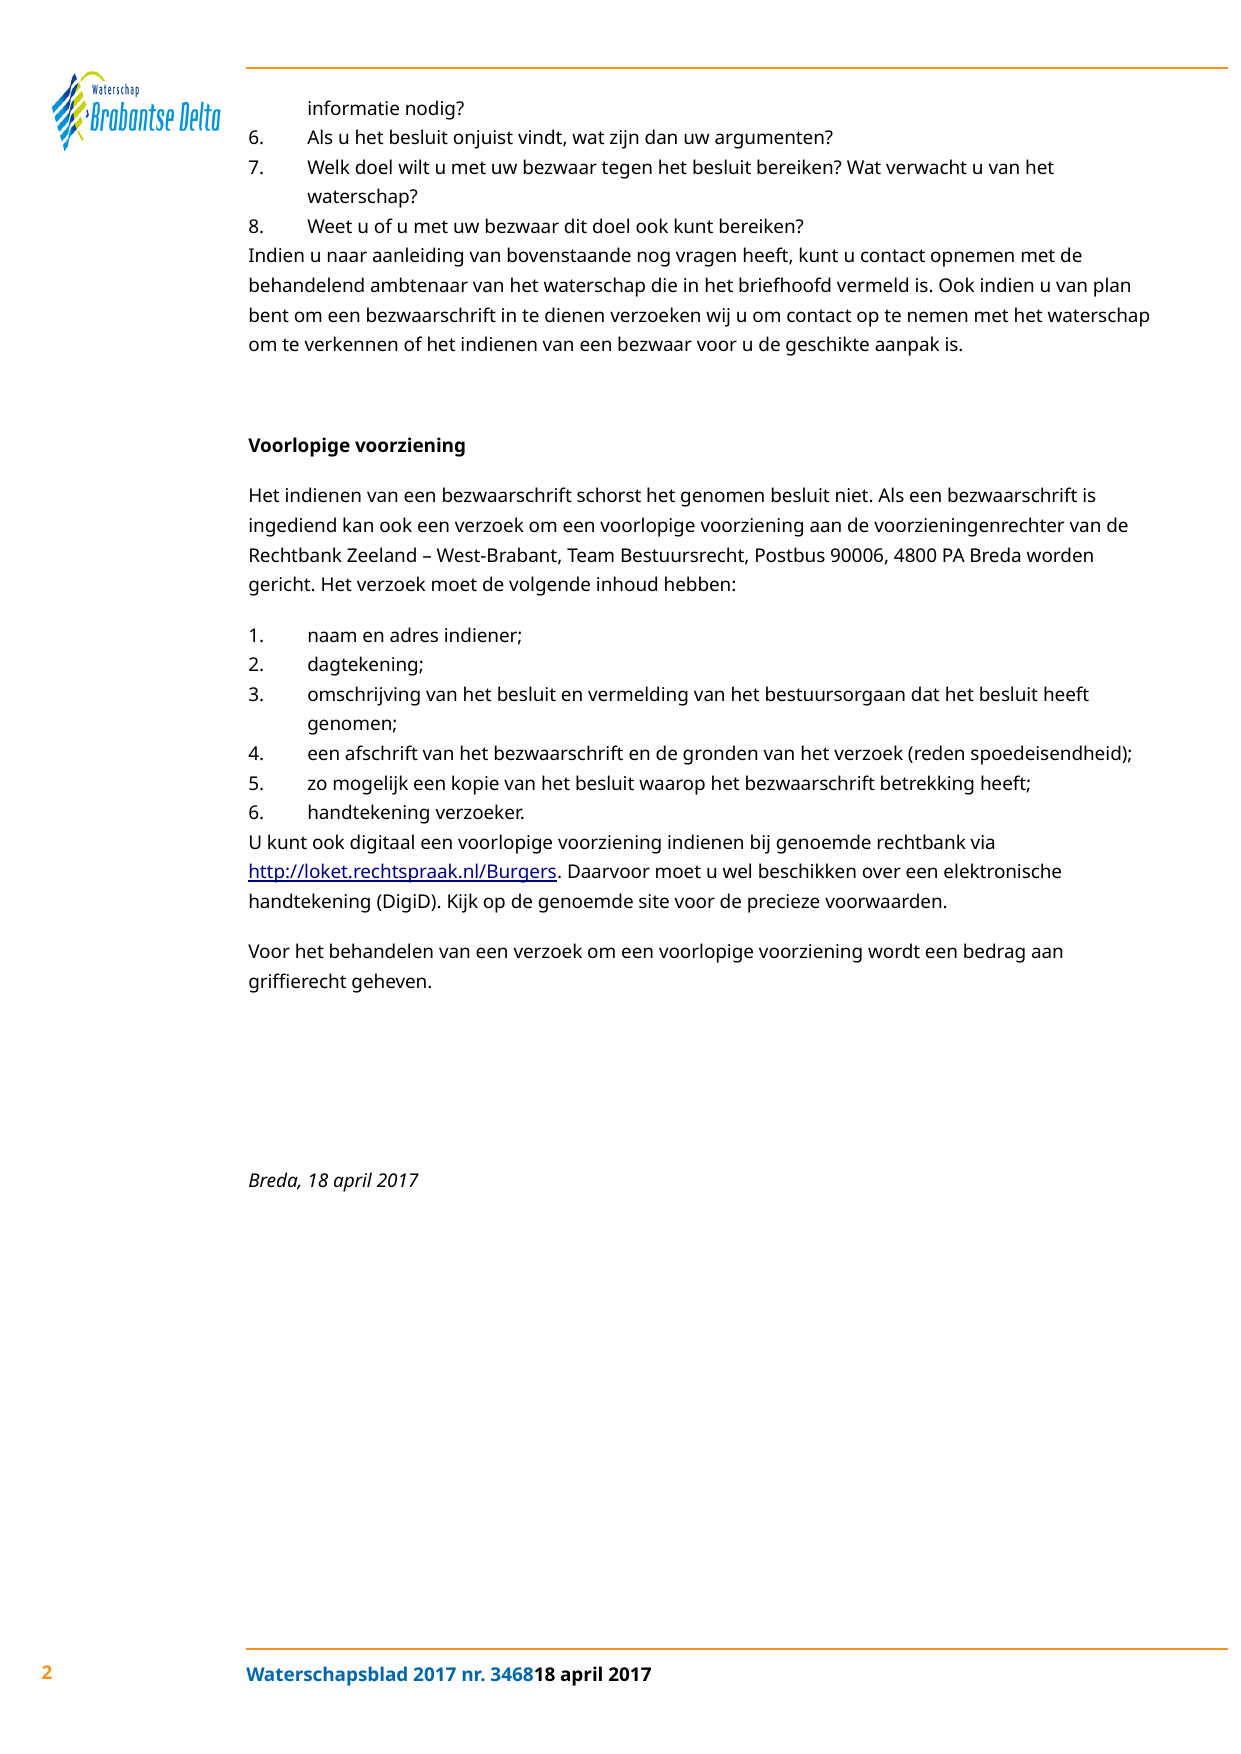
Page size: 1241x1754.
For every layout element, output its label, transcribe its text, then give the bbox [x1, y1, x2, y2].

text Het indienen van een bezwaarschrift schorst het genomen besluit niet. Als een bezwaarschrift is ingediend kan ook een verzoek om een voorlopige voorziening aan de voorzieningenrechter van de Rechtbank Zeeland – West-Brabant, Team Bestuursrecht, Postbus 90006, 4800 PA Breda worden gericht. Het verzoek moet de volgende inhoud hebben: [248, 483, 1152, 597]
list dagtekening; [248, 651, 1152, 677]
text Breda, 18 april 2017 [248, 1167, 1152, 1193]
list handtekening verzoeker. [248, 799, 1152, 825]
list informatie nodig? [248, 95, 1152, 121]
list omschrijving van het besluit en vermelding van het bestuursorgaan dat het besluit heeft genomen; [248, 681, 1152, 736]
list een afschrift van het bezwaarschrift en de gronden van het verzoek (reden spoedeisendheid); [248, 740, 1152, 766]
text Voorlopige voorziening [248, 432, 1152, 458]
picture [41, 47, 231, 172]
text Voor het behandelen van een verzoek om een voorlopige voorziening wordt een bedrag aan griffierecht geheven. [248, 938, 1152, 994]
text Indien u naar aanleiding van bovenstaande nog vragen heeft, kunt u contact opnemen met de behandelend ambtenaar van het waterschap die in het briefhoofd vermeld is. Ook indien u van plan bent om een bezwaarschrift in te dienen verzoeken wij u om contact op te nemen met het waterschap om te verkennen of het indienen van een bezwaar voor u de geschikte aanpak is. [248, 243, 1152, 357]
text U kunt ook digitaal een voorlopige voorziening indienen bij genoemde rechtbank via http://loket.rechtspraak.nl/Burgers. Daarvoor moet u wel beschikken over een elektronische handtekening (DigiD). Kijk op de genoemde site voor de precieze voorwaarden. [248, 829, 1152, 914]
list Weet u of u met uw bezwaar dit doel ook kunt bereiken? [248, 213, 1152, 239]
list naam en adres indiener; [248, 622, 1152, 648]
list Als u het besluit onjuist vindt, wat zijn dan uw argumenten? [248, 124, 1152, 150]
list Welk doel wilt u met uw bezwaar tegen het besluit bereiken? Wat verwacht u van het waterschap? [248, 154, 1152, 209]
list zo mogelijk een kopie van het besluit waarop het bezwaarschrift betrekking heeft; [248, 770, 1152, 796]
